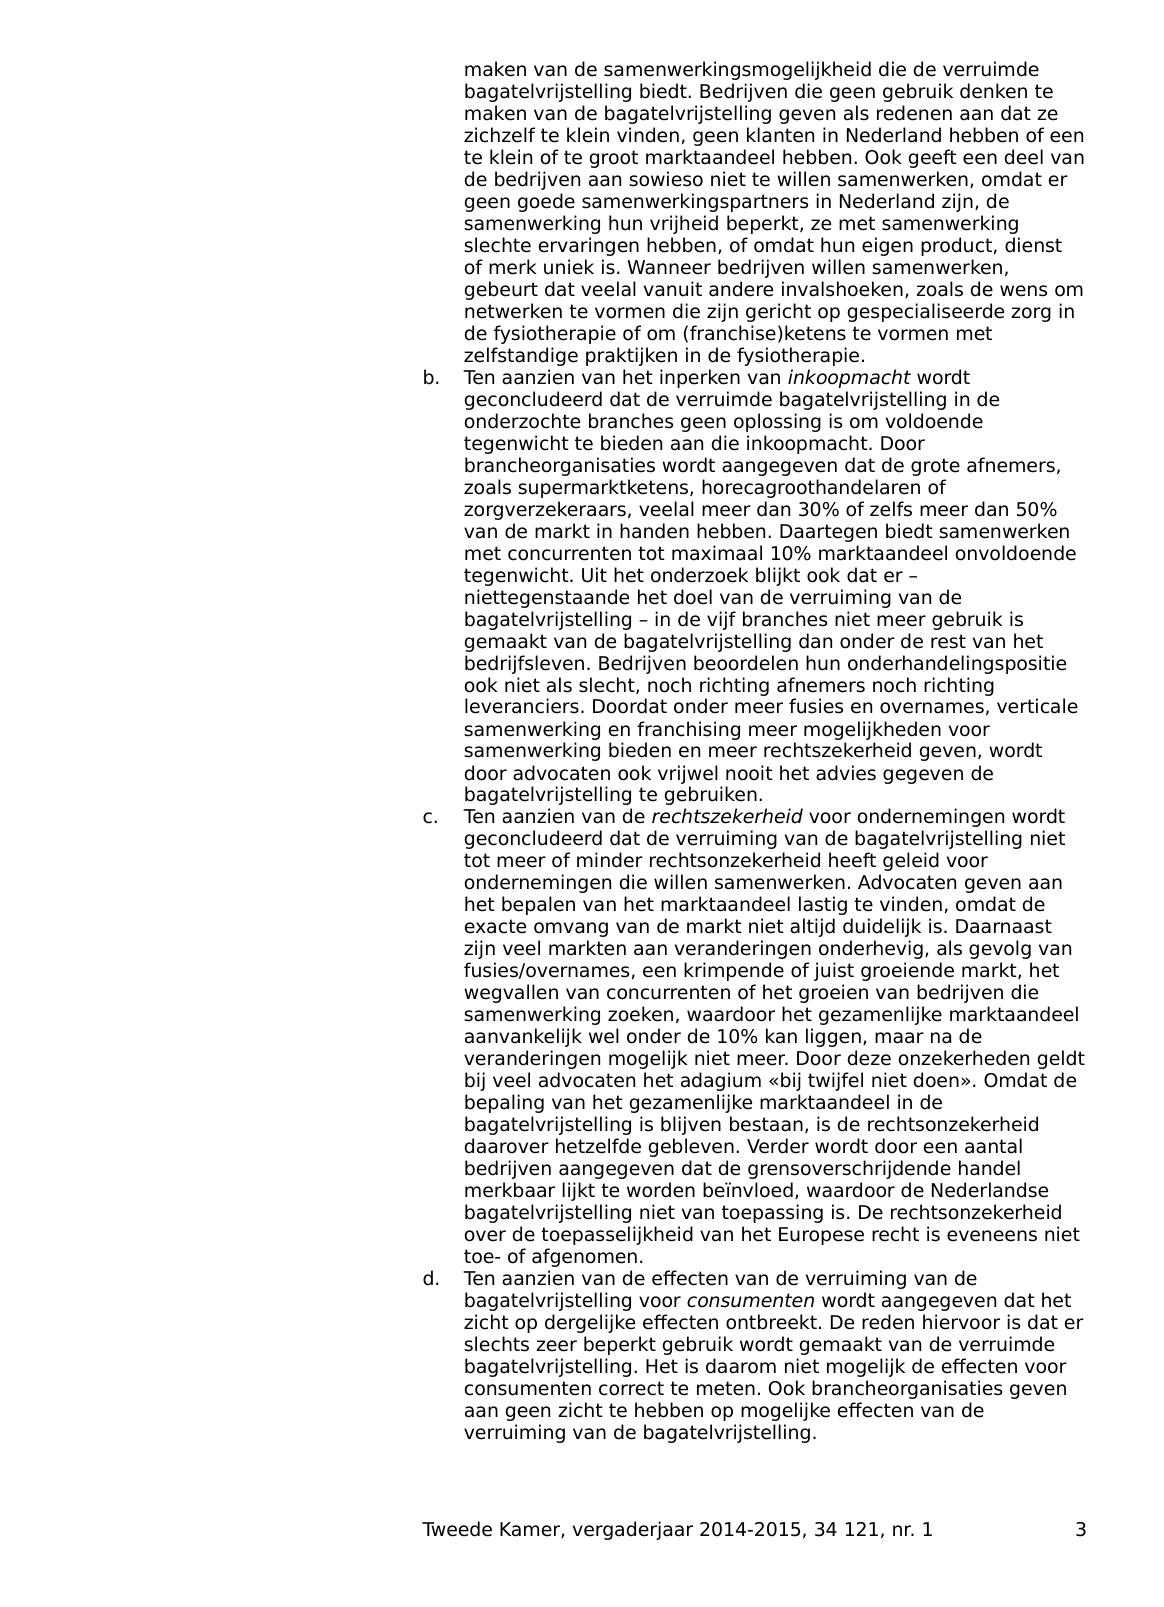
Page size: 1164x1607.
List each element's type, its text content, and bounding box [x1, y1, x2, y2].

text b. Ten aanzien van het inperken van inkoopmacht wordt geconcludeerd dat de verruimde bagatelvrijstelling in de onderzochte branches geen oplossing is om voldoende tegenwicht te bieden aan die inkoopmacht. Door brancheorganisaties wordt aangegeven dat de grote afnemers, zoals supermarktketens, horecagroothandelaren of zorgverzekeraars, veelal meer dan 30% of zelfs meer dan 50% van de markt in handen hebben. Daartegen biedt samenwerken met concurrenten tot maximaal 10% marktaandeel onvoldoende tegenwicht. Uit het onderzoek blijkt ook dat er – niettegenstaande het doel van de verruiming van de bagatelvrijstelling – in de vijf branches niet meer gebruik is gemaakt van de bagatelvrijstelling dan onder de rest van het bedrijfsleven. Bedrijven beoordelen hun onderhandelingspositie ook niet als slecht, noch richting afnemers noch richting leveranciers. Doordat onder meer fusies en overnames, verticale samenwerking en franchising meer mogelijkheden voor samenwerking bieden en meer rechtszekerheid geven, wordt door advocaten ook vrijwel nooit het advies gegeven de bagatelvrijstelling te gebruiken. [422, 367, 1087, 806]
text c. Ten aanzien van de rechtszekerheid voor ondernemingen wordt geconcludeerd dat de verruiming van de bagatelvrijstelling niet tot meer of minder rechtsonzekerheid heeft geleid voor ondernemingen die willen samenwerken. Advocaten geven aan het bepalen van het marktaandeel lastig te vinden, omdat de exacte omvang van de markt niet altijd duidelijk is. Daarnaast zijn veel markten aan veranderingen onderhevig, als gevolg van fusies/overnames, een krimpende of juist groeiende markt, het wegvallen van concurrenten of het groeien van bedrijven die samenwerking zoeken, waardoor het gezamenlijke marktaandeel aanvankelijk wel onder de 10% kan liggen, maar na de veranderingen mogelijk niet meer. Door deze onzekerheden geldt bij veel advocaten het adagium «bij twijfel niet doen». Omdat de bepaling van het gezamenlijke marktaandeel in de bagatelvrijstelling is blijven bestaan, is de rechtsonzekerheid daarover hetzelfde gebleven. Verder wordt door een aantal bedrijven aangegeven dat de grensoverschrijdende handel merkbaar lijkt te worden beïnvloed, waardoor de Nederlandse bagatelvrijstelling niet van toepassing is. De rechtsonzekerheid over de toepasselijkheid van het Europese recht is eveneens niet toe- of afgenomen. [422, 806, 1087, 1268]
text d. Ten aanzien van de effecten van de verruiming van de bagatelvrijstelling voor consumenten wordt aangegeven dat het zicht op dergelijke effecten ontbreekt. De reden hiervoor is dat er slechts zeer beperkt gebruik wordt gemaakt van de verruimde bagatelvrijstelling. Het is daarom niet mogelijk de effecten voor consumenten correct te meten. Ook brancheorganisaties geven aan geen zicht te hebben op mogelijke effecten van de verruiming van de bagatelvrijstelling. [422, 1268, 1087, 1444]
text maken van de samenwerkingsmogelijkheid die de verruimde bagatelvrijstelling biedt. Bedrijven die geen gebruik denken te maken van de bagatelvrijstelling geven als redenen aan dat ze zichzelf te klein vinden, geen klanten in Nederland hebben of een te klein of te groot marktaandeel hebben. Ook geeft een deel van de bedrijven aan sowieso niet te willen samenwerken, omdat er geen goede samenwerkingspartners in Nederland zijn, de samenwerking hun vrijheid beperkt, ze met samenwerking slechte ervaringen hebben, of omdat hun eigen product, dienst of merk uniek is. Wanneer bedrijven willen samenwerken, gebeurt dat veelal vanuit andere invalshoeken, zoals de wens om netwerken te vormen die zijn gericht op gespecialiseerde zorg in de fysiotherapie of om (franchise)ketens te vormen met zelfstandige praktijken in de fysiotherapie. [422, 59, 1087, 367]
